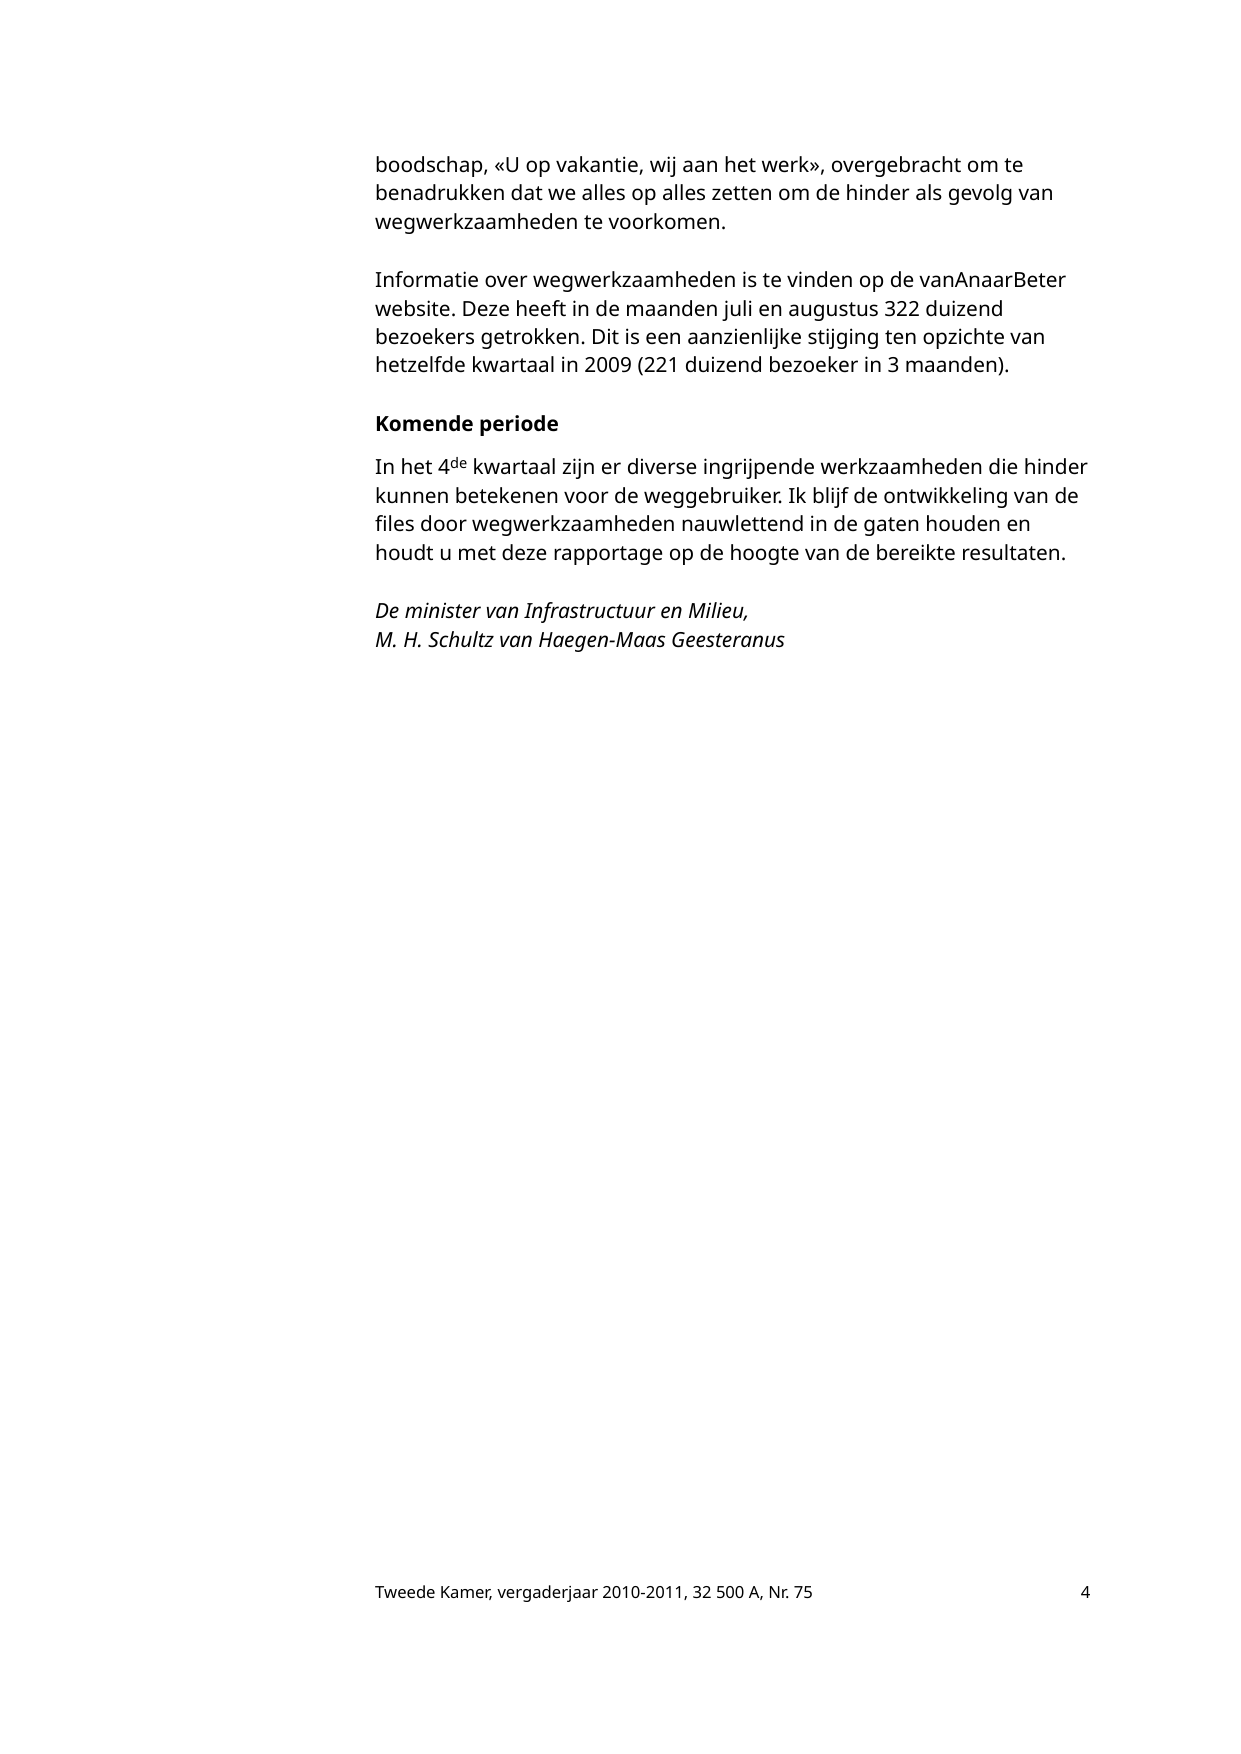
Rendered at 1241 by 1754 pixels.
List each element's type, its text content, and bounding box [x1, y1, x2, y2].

text Komende periode [375, 409, 1090, 437]
text boodschap, «U op vakantie, wij aan het werk», overgebracht om te benadrukken dat we alles op alles zetten om de hinder als gevolg van wegwerkzaamheden te voorkomen. [375, 150, 1090, 235]
text De minister van Infrastructuur en Milieu, [375, 596, 1090, 625]
text Informatie over wegwerkzaamheden is te vinden op de vanAnaarBeter website. Deze heeft in de maanden juli en augustus 322 duizend bezoekers getrokken. Dit is een aanzienlijke stijging ten opzichte van hetzelfde kwartaal in 2009 (221 duizend bezoeker in 3 maanden). [375, 265, 1090, 379]
text In het 4de kwartaal zijn er diverse ingrijpende werkzaamheden die hinder kunnen betekenen voor de weggebruiker. Ik blijf de ontwikkeling van de files door wegwerkzaamheden nauwlettend in de gaten houden en houdt u met deze rapportage op de hoogte van de bereikte resultaten. [375, 452, 1090, 566]
text M. H. Schultz van Haegen-Maas Geesteranus [375, 625, 1090, 653]
